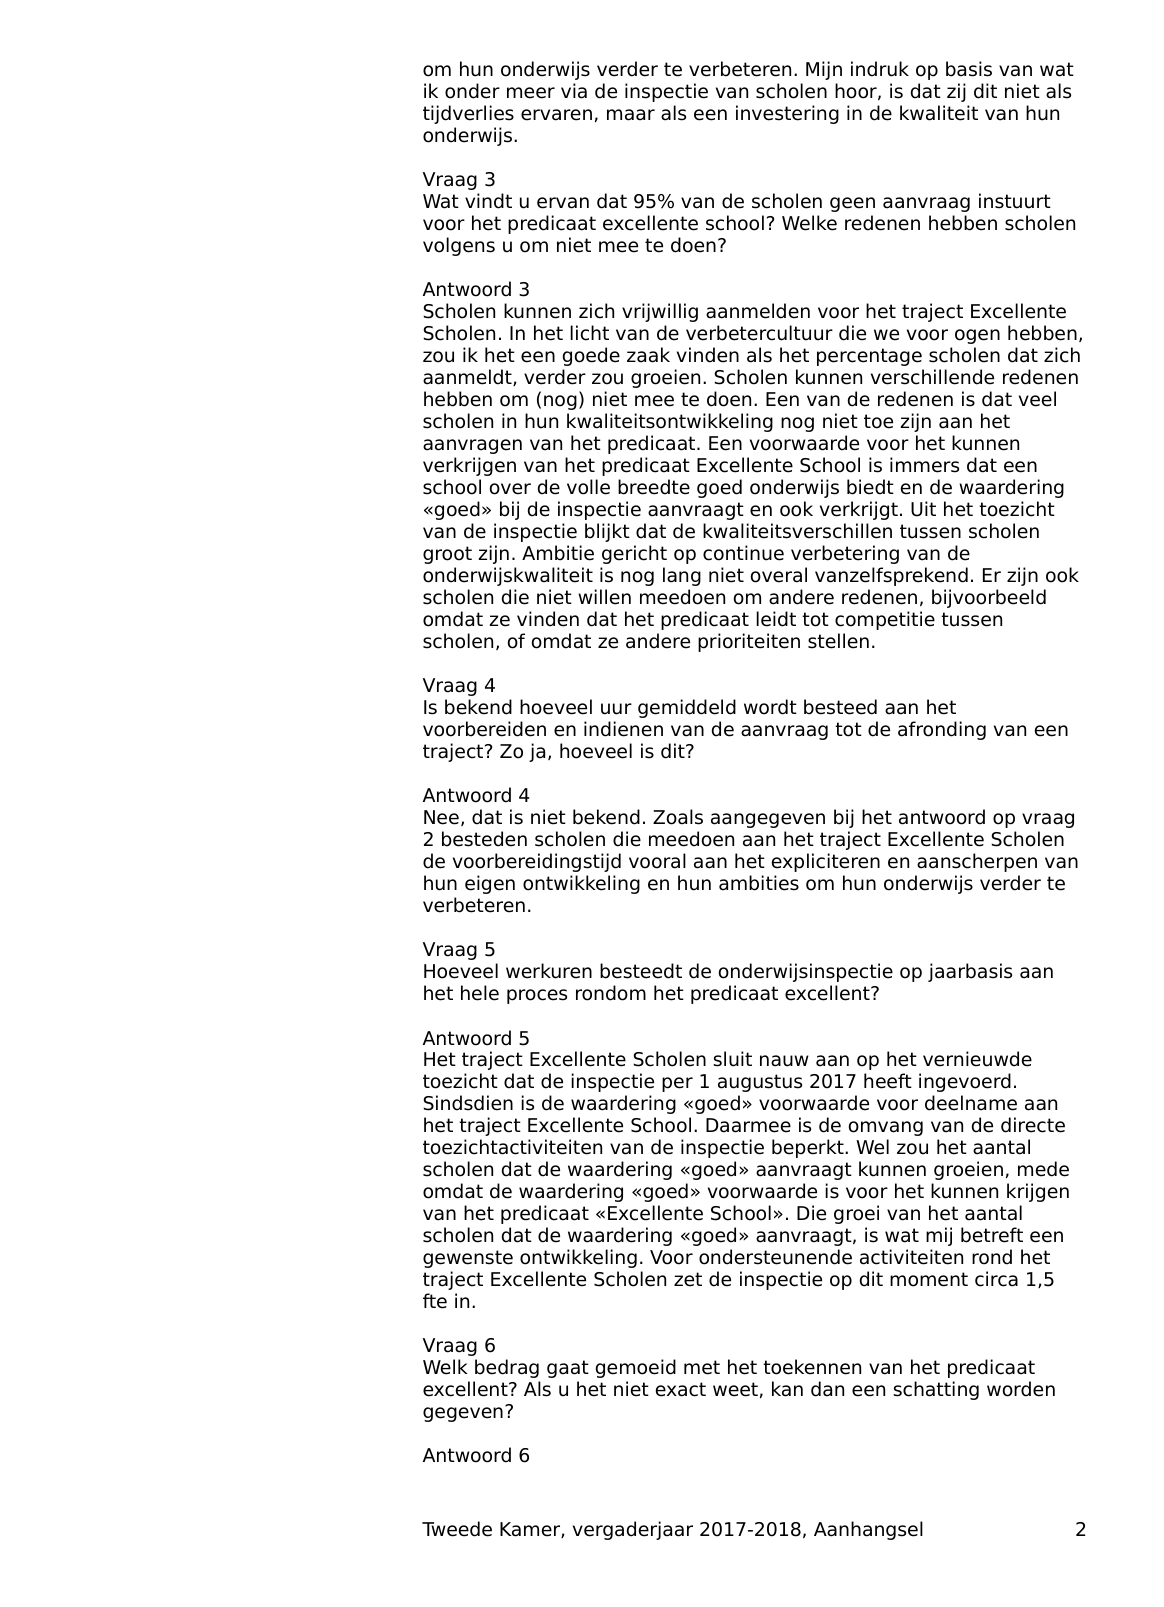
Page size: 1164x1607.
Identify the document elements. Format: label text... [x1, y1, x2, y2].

text Antwoord 5 [422, 1027, 1087, 1049]
text Antwoord 3 [422, 279, 1087, 301]
text Vraag 4 [422, 675, 1087, 697]
text Wat vindt u ervan dat 95% van de scholen geen aanvraag instuurt voor het predicaat excellente school? Welke redenen hebben scholen volgens u om niet mee te doen? [422, 191, 1087, 257]
text Vraag 5 [422, 939, 1087, 961]
text Antwoord 4 [422, 785, 1087, 807]
text Nee, dat is niet bekend. Zoals aangegeven bij het antwoord op vraag 2 besteden scholen die meedoen aan het traject Excellente Scholen de voorbereidingstijd vooral aan het expliciteren en aanscherpen van hun eigen ontwikkeling en hun ambities om hun onderwijs verder te verbeteren. [422, 807, 1087, 917]
text Hoeveel werkuren besteedt de onderwijsinspectie op jaarbasis aan het hele proces rondom het predicaat excellent? [422, 961, 1087, 1005]
text Vraag 6 [422, 1335, 1087, 1357]
text Is bekend hoeveel uur gemiddeld wordt besteed aan het voorbereiden en indienen van de aanvraag tot de afronding van een traject? Zo ja, hoeveel is dit? [422, 697, 1087, 763]
text Welk bedrag gaat gemoeid met het toekennen van het predicaat excellent? Als u het niet exact weet, kan dan een schatting worden gegeven? [422, 1357, 1087, 1423]
text om hun onderwijs verder te verbeteren. Mijn indruk op basis van wat ik onder meer via de inspectie van scholen hoor, is dat zij dit niet als tijdverlies ervaren, maar als een investering in de kwaliteit van hun onderwijs. [422, 59, 1087, 147]
text Scholen kunnen zich vrijwillig aanmelden voor het traject Excellente Scholen. In het licht van de verbetercultuur die we voor ogen hebben, zou ik het een goede zaak vinden als het percentage scholen dat zich aanmeldt, verder zou groeien. Scholen kunnen verschillende redenen hebben om (nog) niet mee te doen. Een van de redenen is dat veel scholen in hun kwaliteitsontwikkeling nog niet toe zijn aan het aanvragen van het predicaat. Een voorwaarde voor het kunnen verkrijgen van het predicaat Excellente School is immers dat een school over de volle breedte goed onderwijs biedt en de waardering «goed» bij de inspectie aanvraagt en ook verkrijgt. Uit het toezicht van de inspectie blijkt dat de kwaliteitsverschillen tussen scholen groot zijn. Ambitie gericht op continue verbetering van de onderwijskwaliteit is nog lang niet overal vanzelfsprekend. Er zijn ook scholen die niet willen meedoen om andere redenen, bijvoorbeeld omdat ze vinden dat het predicaat leidt tot competitie tussen scholen, of omdat ze andere prioriteiten stellen. [422, 301, 1087, 653]
text Het traject Excellente Scholen sluit nauw aan op het vernieuwde toezicht dat de inspectie per 1 augustus 2017 heeft ingevoerd. Sindsdien is de waardering «goed» voorwaarde voor deelname aan het traject Excellente School. Daarmee is de omvang van de directe toezichtactiviteiten van de inspectie beperkt. Wel zou het aantal scholen dat de waardering «goed» aanvraagt kunnen groeien, mede omdat de waardering «goed» voorwaarde is voor het kunnen krijgen van het predicaat «Excellente School». Die groei van het aantal scholen dat de waardering «goed» aanvraagt, is wat mij betreft een gewenste ontwikkeling. Voor ondersteunende activiteiten rond het traject Excellente Scholen zet de inspectie op dit moment circa 1,5 fte in. [422, 1049, 1087, 1313]
text Vraag 3 [422, 169, 1087, 191]
text Antwoord 6 [422, 1445, 1087, 1467]
